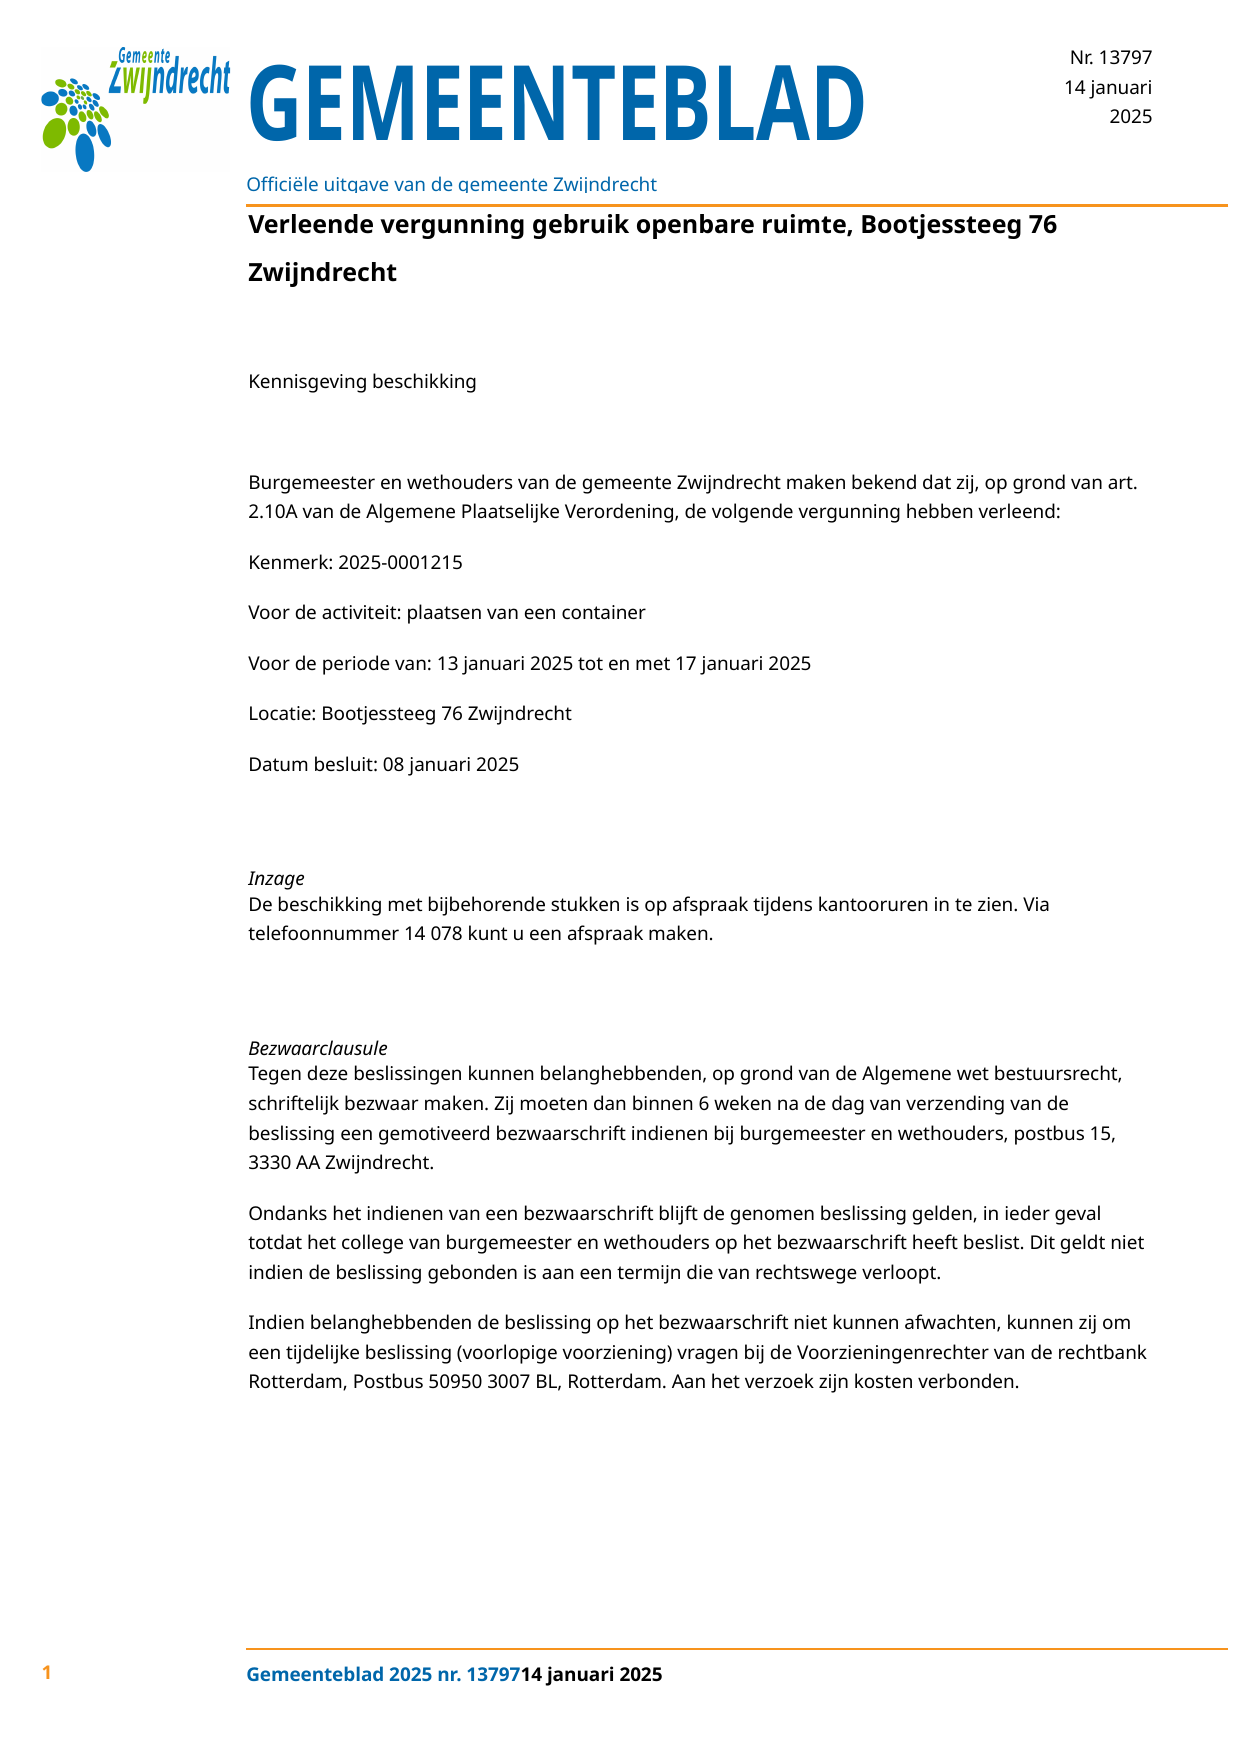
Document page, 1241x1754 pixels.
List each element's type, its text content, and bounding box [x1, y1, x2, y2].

picture [41, 47, 231, 172]
text Kenmerk: 2025-0001215 [248, 549, 1152, 575]
text Bezwaarclausule [248, 1035, 1152, 1061]
text Voor de periode van: 13 januari 2025 tot en met 17 januari 2025 [248, 650, 1152, 676]
text Burgemeester en wethouders van de gemeente Zwijndrecht maken bekend dat zij, op grond van art. 2.10A van de Algemene Plaatselijke Verordening, de volgende vergunning hebben verleend: [248, 469, 1152, 524]
text Kennisgeving beschikking [248, 368, 1152, 394]
text Inzage [248, 865, 1152, 891]
text Verleende vergunning gebruik openbare ruimte, Bootjessteeg 76 Zwijndrecht [248, 207, 1152, 288]
text Datum besluit: 08 januari 2025 [248, 751, 1152, 777]
text Voor de activiteit: plaatsen van een container [248, 599, 1152, 625]
text Ondanks het indienen van een bezwaarschrift blijft de genomen beslissing gelden, in ieder geval totdat het college van burgemeester en wethouders op het bezwaarschrift heeft beslist. Dit geldt niet indien de beslissing gebonden is aan een termijn die van rechtswege verloopt. [248, 1200, 1152, 1285]
text Locatie: Bootjessteeg 76 Zwijndrecht [248, 700, 1152, 726]
text De beschikking met bijbehorende stukken is op afspraak tijdens kantooruren in te zien. Via telefoonnummer 14 078 kunt u een afspraak maken. [248, 891, 1152, 946]
text Indien belanghebbenden de beslissing op het bezwaarschrift niet kunnen afwachten, kunnen zij om een tijdelijke beslissing (voorlopige voorziening) vragen bij de Voorzieningenrechter van de rechtbank Rotterdam, Postbus 50950 3007 BL, Rotterdam. Aan het verzoek zijn kosten verbonden. [248, 1309, 1152, 1394]
text Tegen deze beslissingen kunnen belanghebbenden, op grond van de Algemene wet bestuursrecht, schriftelijk bezwaar maken. Zij moeten dan binnen 6 weken na de dag van verzending van de beslissing een gemotiveerd bezwaarschrift indienen bij burgemeester en wethouders, postbus 15, 3330 AA Zwijndrecht. [248, 1061, 1152, 1175]
